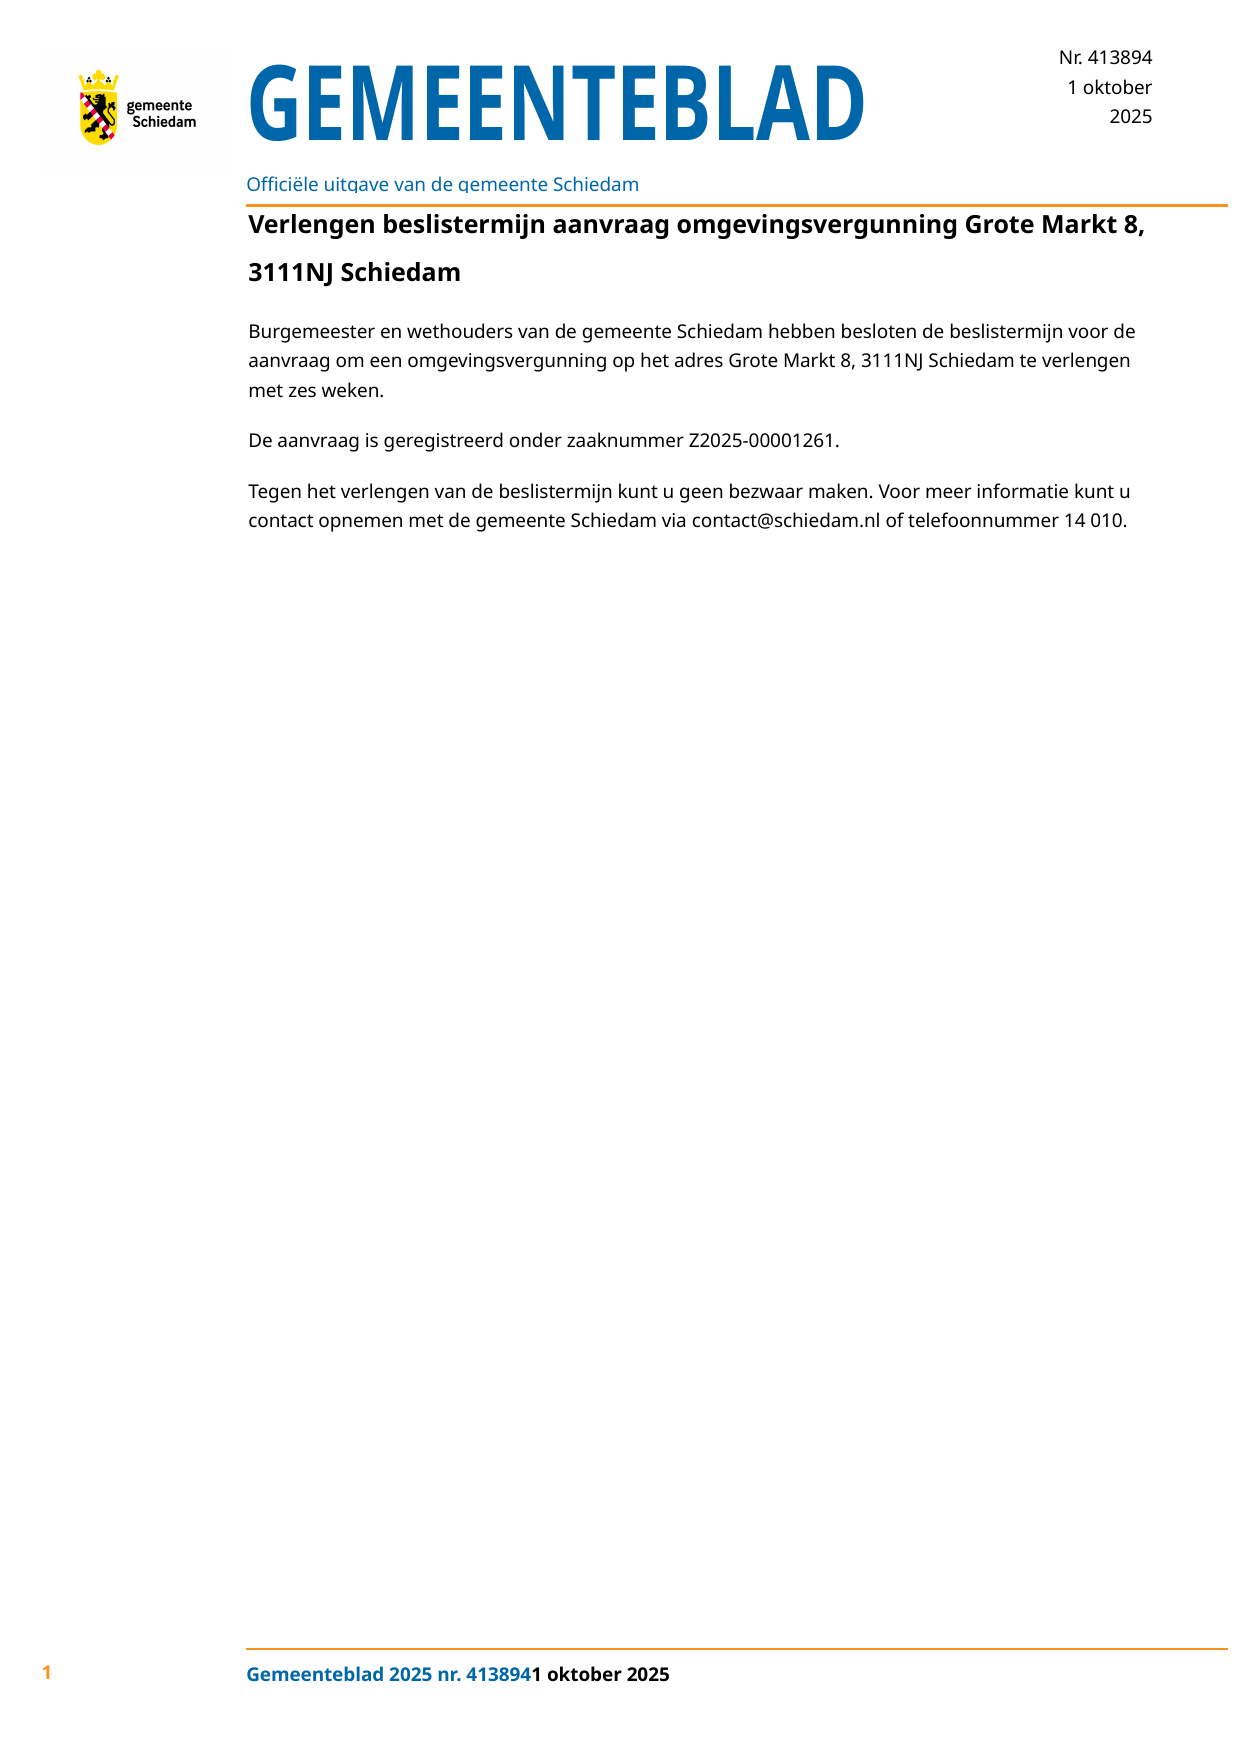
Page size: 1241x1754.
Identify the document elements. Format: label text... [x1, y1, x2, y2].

text Tegen het verlengen van de beslistermijn kunt u geen bezwaar maken. Voor meer informatie kunt u contact opnemen met de gemeente Schiedam via contact@schiedam.nl of telefoonnummer 14 010. [248, 478, 1152, 533]
picture [41, 47, 231, 172]
text De aanvraag is geregistreerd onder zaaknummer Z2025-00001261. [248, 427, 1152, 453]
text Verlengen beslistermijn aanvraag omgevingsvergunning Grote Markt 8, 3111NJ Schiedam [248, 207, 1152, 288]
text Burgemeester en wethouders van de gemeente Schiedam hebben besloten de beslistermijn voor de aanvraag om een omgevingsvergunning op het adres Grote Markt 8, 3111NJ Schiedam te verlengen met zes weken. [248, 318, 1152, 403]
